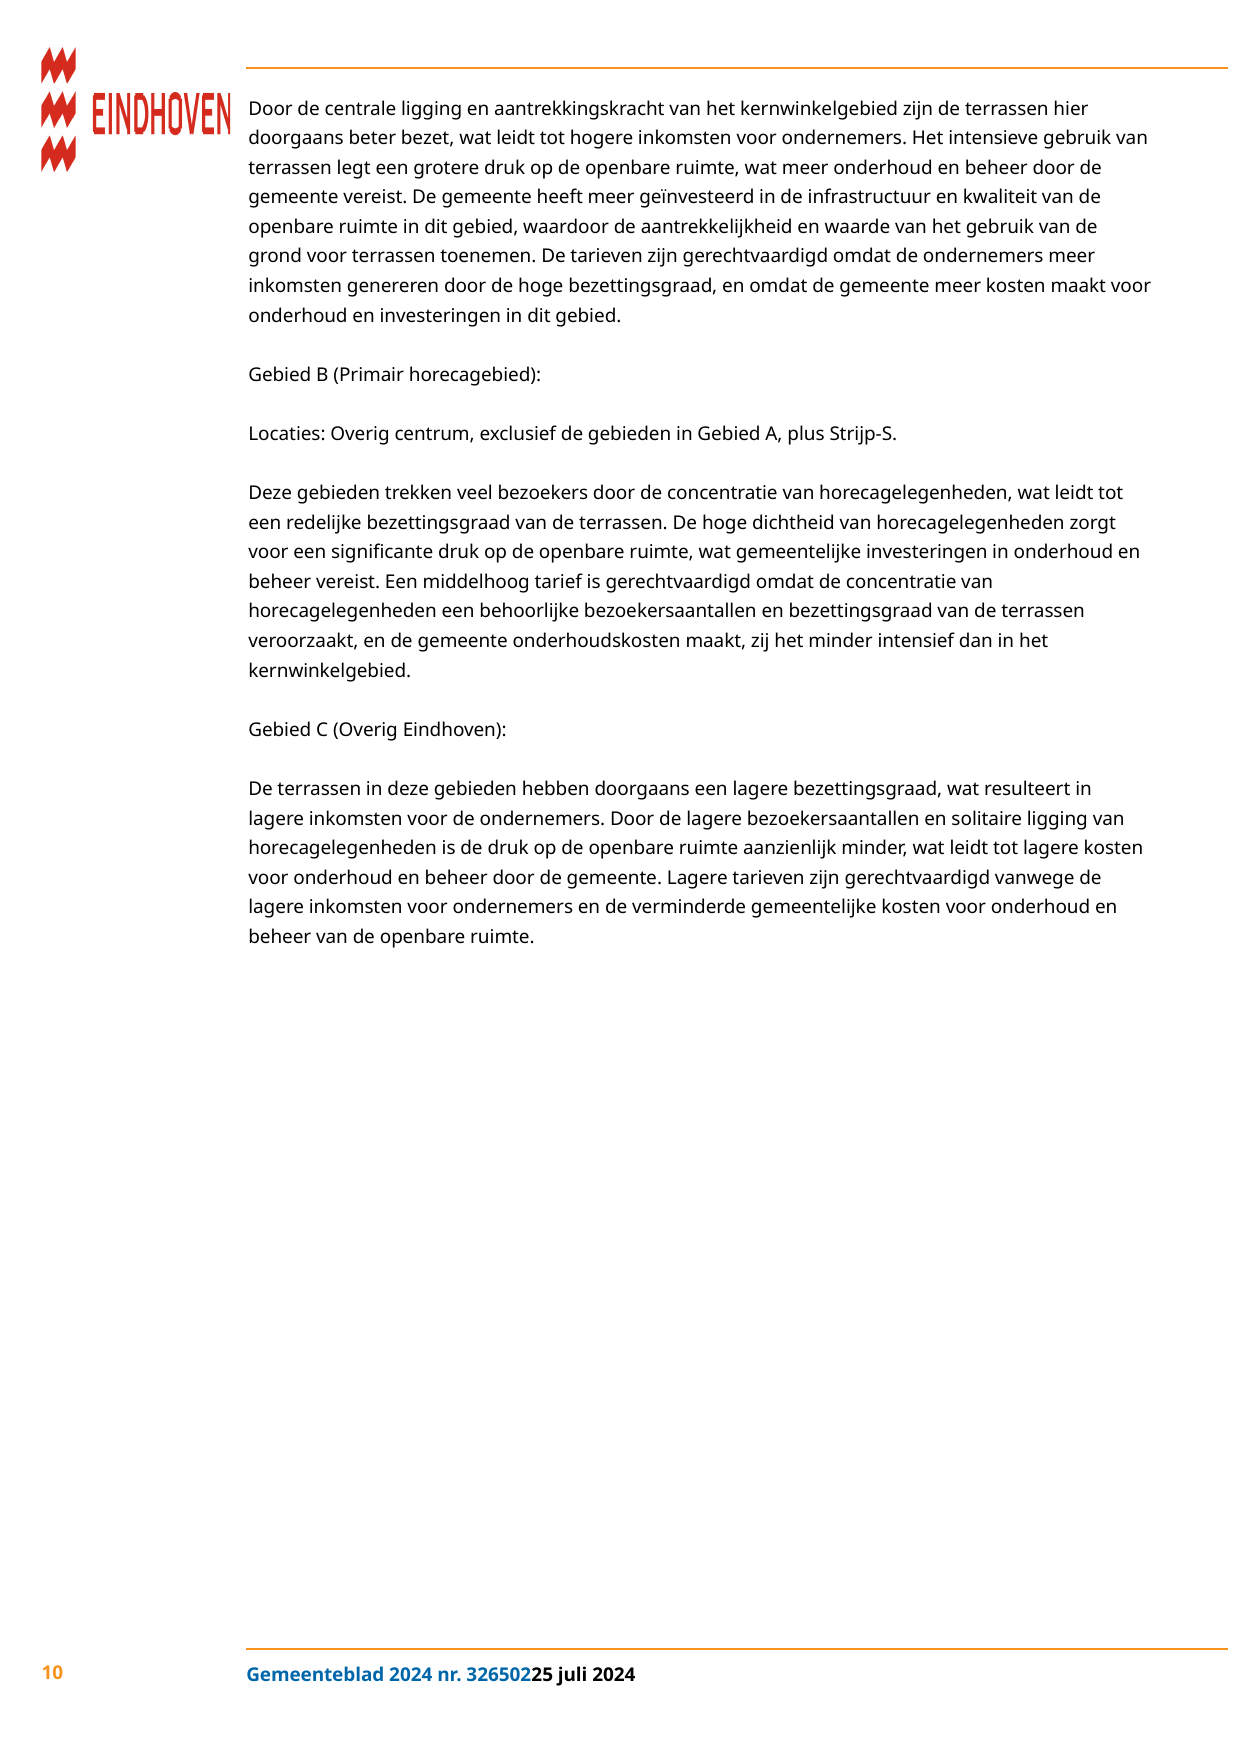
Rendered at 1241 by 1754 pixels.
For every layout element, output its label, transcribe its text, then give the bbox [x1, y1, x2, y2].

text De terrassen in deze gebieden hebben doorgaans een lagere bezettingsgraad, wat resulteert in lagere inkomsten voor de ondernemers. Door de lagere bezoekersaantallen en solitaire ligging van horecagelegenheden is de druk op de openbare ruimte aanzienlijk minder, wat leidt tot lagere kosten voor onderhoud en beheer door de gemeente. Lagere tarieven zijn gerechtvaardigd vanwege de lagere inkomsten voor ondernemers en de verminderde gemeentelijke kosten voor onderhoud en beheer van de openbare ruimte. [248, 775, 1152, 949]
text Door de centrale ligging en aantrekkingskracht van het kernwinkelgebied zijn de terrassen hier doorgaans beter bezet, wat leidt tot hogere inkomsten voor ondernemers. Het intensieve gebruik van terrassen legt een grotere druk op de openbare ruimte, wat meer onderhoud en beheer door de gemeente vereist. De gemeente heeft meer geïnvesteerd in de infrastructuur en kwaliteit van de openbare ruimte in dit gebied, waardoor de aantrekkelijkheid en waarde van het gebruik van de grond voor terrassen toenemen. De tarieven zijn gerechtvaardigd omdat de ondernemers meer inkomsten genereren door de hoge bezettingsgraad, en omdat de gemeente meer kosten maakt voor onderhoud en investeringen in dit gebied. [248, 95, 1152, 328]
text Gebied C (Overig Eindhoven): [248, 716, 1152, 742]
text Locaties: Overig centrum, exclusief de gebieden in Gebied A, plus Strijp-S. [248, 420, 1152, 446]
text Deze gebieden trekken veel bezoekers door de concentratie van horecagelegenheden, wat leidt tot een redelijke bezettingsgraad van de terrassen. De hoge dichtheid van horecagelegenheden zorgt voor een significante druk op de openbare ruimte, wat gemeentelijke investeringen in onderhoud en beheer vereist. Een middelhoog tarief is gerechtvaardigd omdat de concentratie van horecagelegenheden een behoorlijke bezoekersaantallen en bezettingsgraad van de terrassen veroorzaakt, en de gemeente onderhoudskosten maakt, zij het minder intensief dan in het kernwinkelgebied. [248, 479, 1152, 683]
text Gebied B (Primair horecagebied): [248, 361, 1152, 387]
picture [41, 47, 231, 172]
